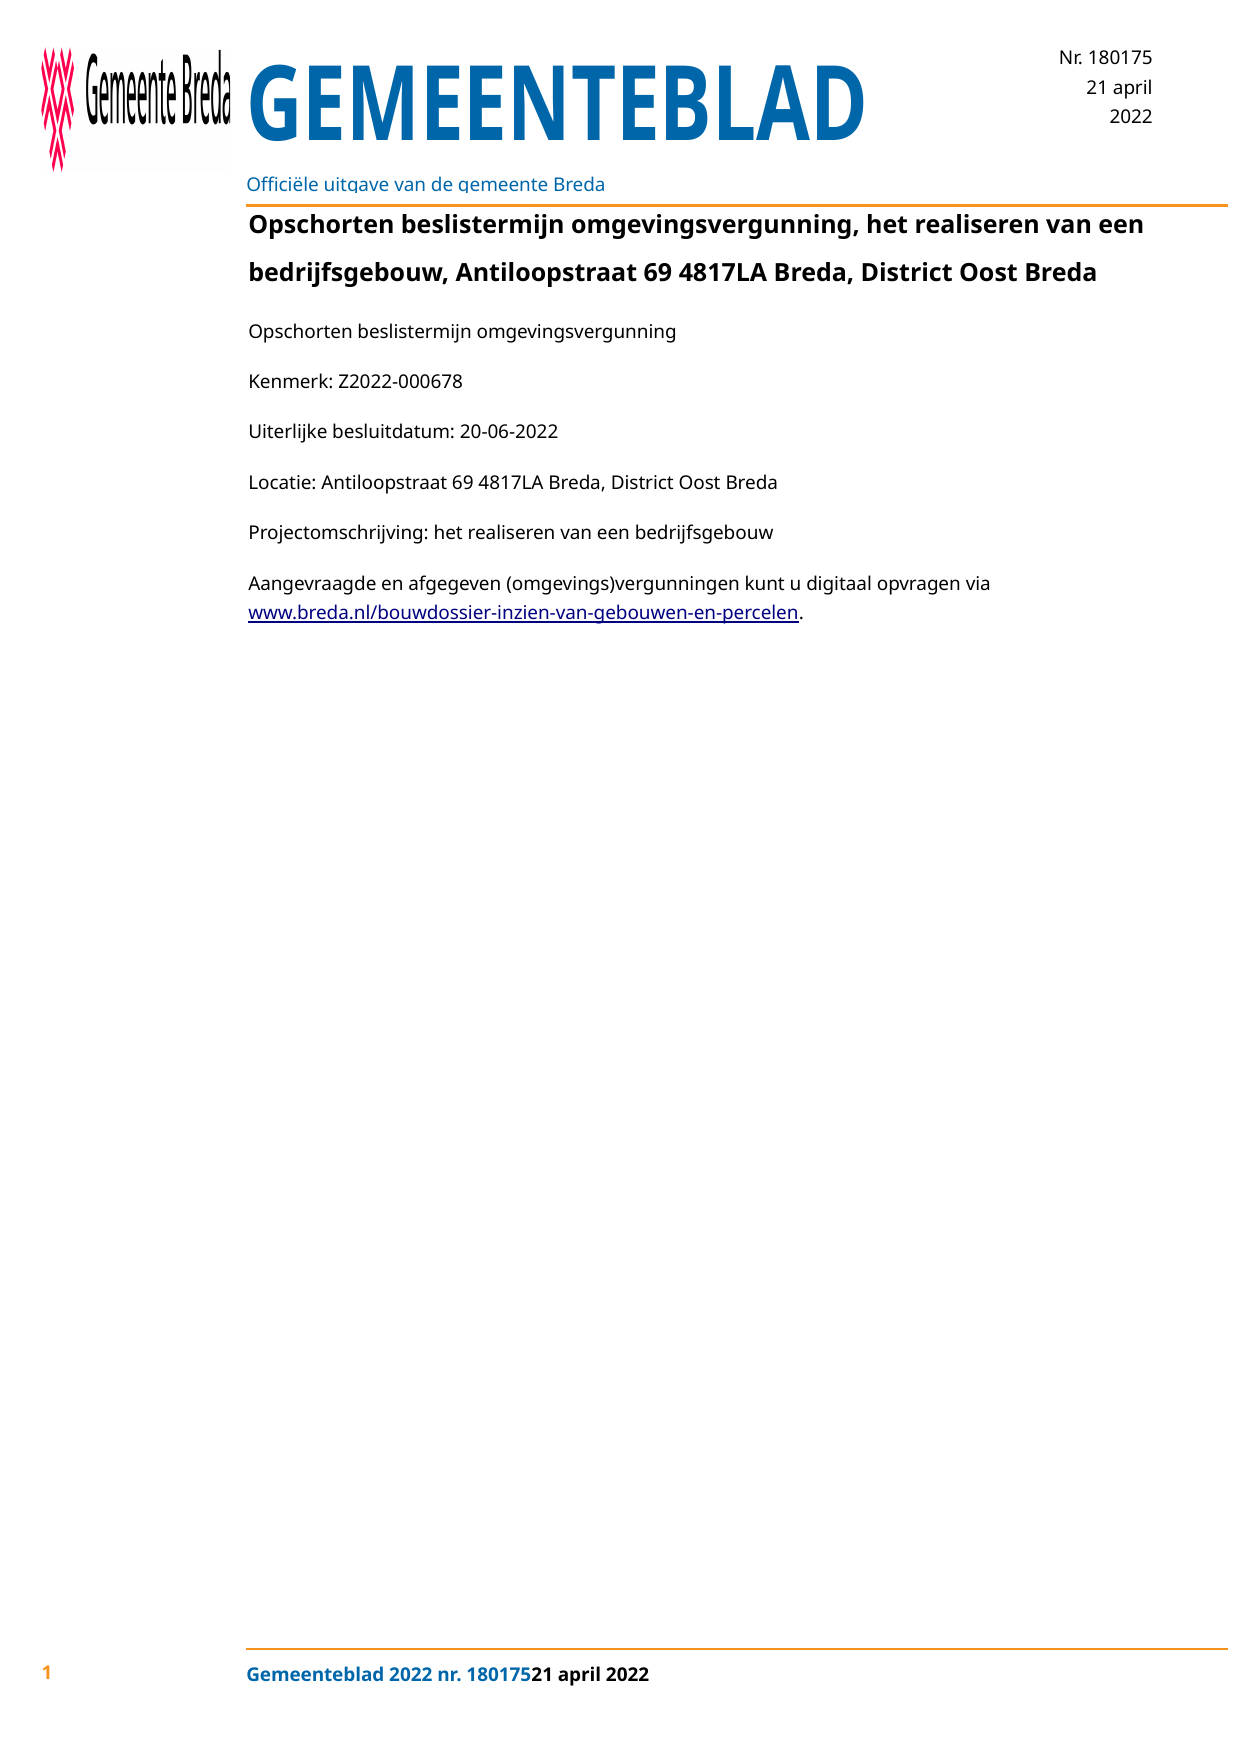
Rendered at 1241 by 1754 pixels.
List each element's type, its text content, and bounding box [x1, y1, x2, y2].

text Opschorten beslistermijn omgevingsvergunning, het realiseren van een bedrijfsgebouw, Antiloopstraat 69 4817LA Breda, District Oost Breda [248, 207, 1152, 288]
text Aangevraagde en afgegeven (omgevings)vergunningen kunt u digitaal opvragen via www.breda.nl/bouwdossier-inzien-van-gebouwen-en-percelen. [248, 570, 1152, 625]
text Locatie: Antiloopstraat 69 4817LA Breda, District Oost Breda [248, 469, 1152, 495]
text Opschorten beslistermijn omgevingsvergunning [248, 318, 1152, 344]
text Projectomschrijving: het realiseren van een bedrijfsgebouw [248, 519, 1152, 545]
picture [41, 47, 231, 172]
text Uiterlijke besluitdatum: 20-06-2022 [248, 419, 1152, 444]
text Kenmerk: Z2022-000678 [248, 368, 1152, 394]
